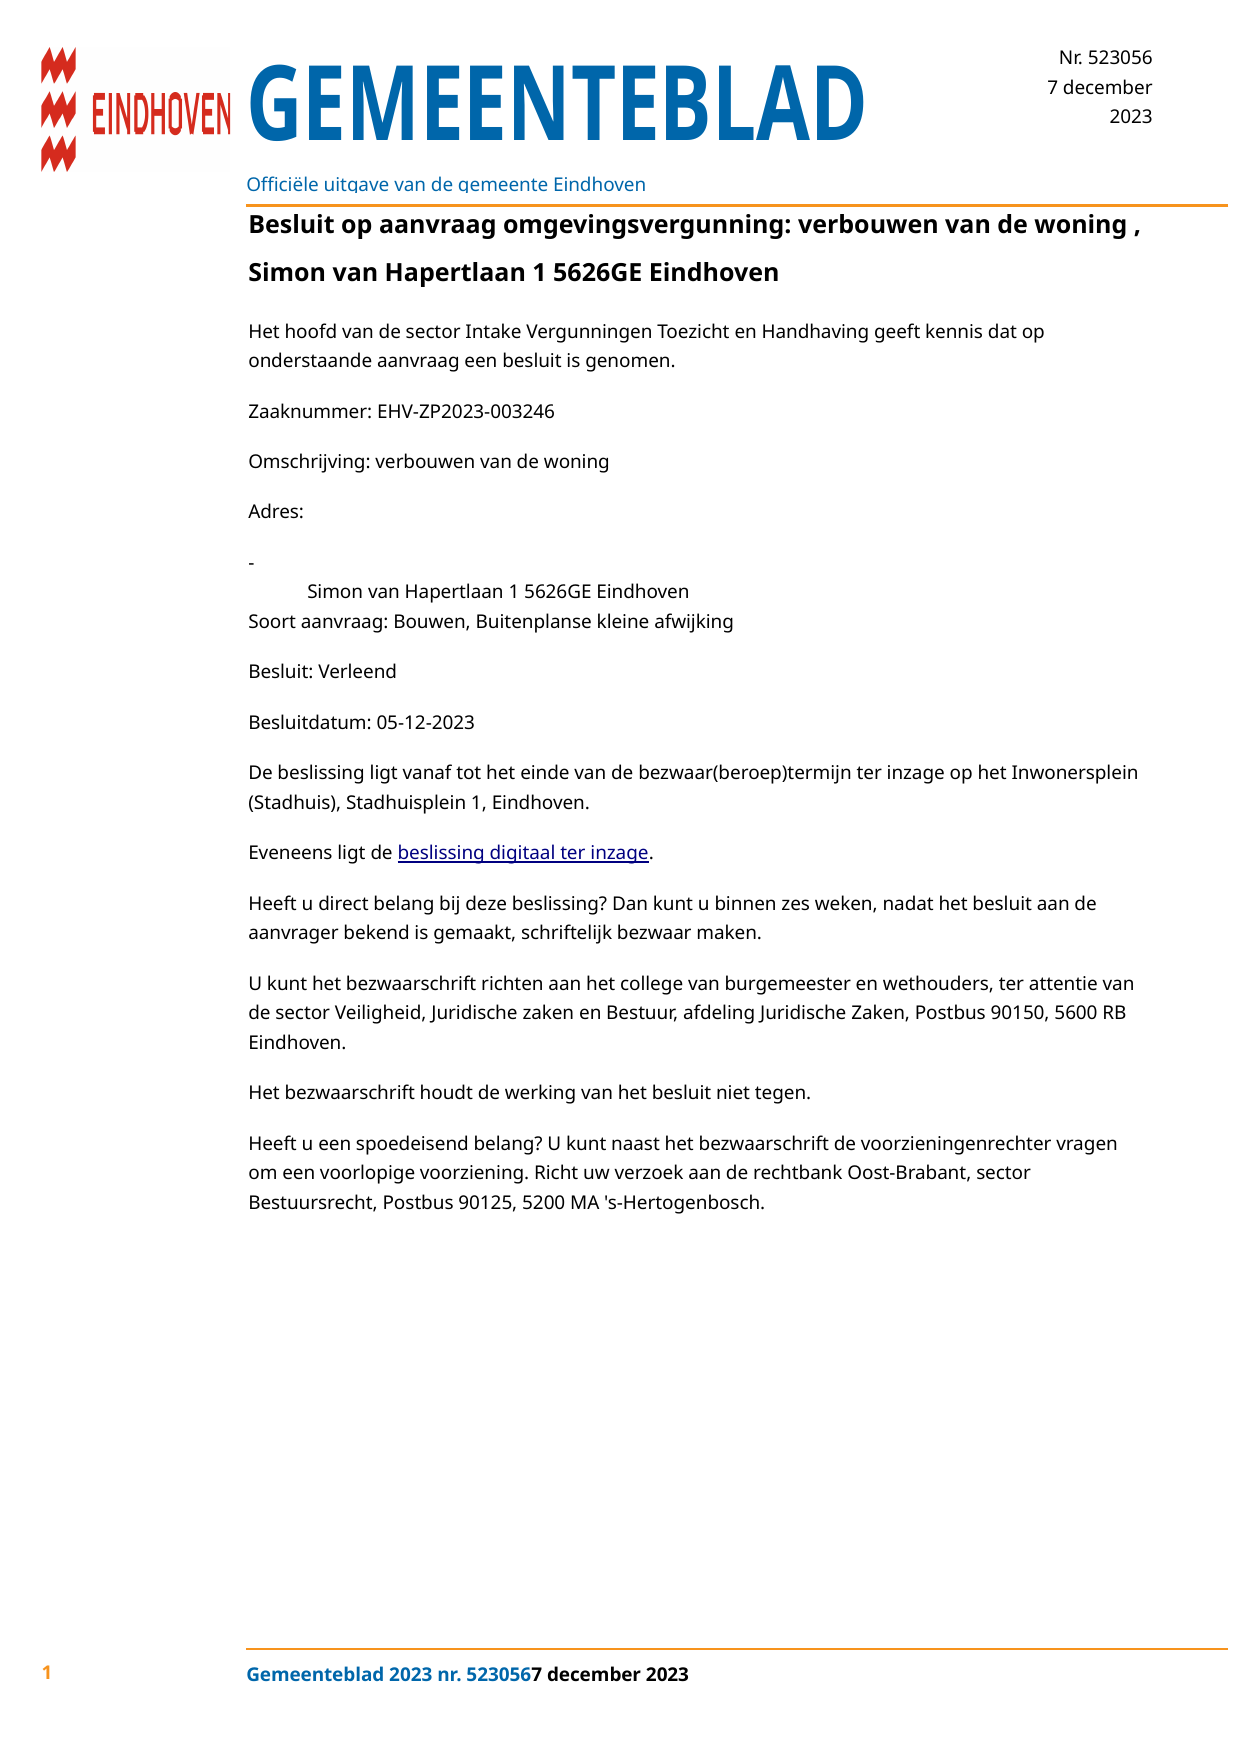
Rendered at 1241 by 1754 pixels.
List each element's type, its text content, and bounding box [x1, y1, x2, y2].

text Heeft u direct belang bij deze beslissing? Dan kunt u binnen zes weken, nadat het besluit aan de aanvrager bekend is gemaakt, schriftelijk bezwaar maken. [248, 890, 1152, 945]
text Eveneens ligt de beslissing digitaal ter inzage. [248, 839, 1152, 865]
text Omschrijving: verbouwen van de woning [248, 448, 1152, 474]
text Zaaknummer: EHV-ZP2023-003246 [248, 398, 1152, 424]
text Het bezwaarschrift houdt de werking van het besluit niet tegen. [248, 1079, 1152, 1105]
list Simon van Hapertlaan 1 5626GE Eindhoven [248, 579, 1152, 604]
text Adres: [248, 499, 1152, 524]
text Besluit op aanvraag omgevingsvergunning: verbouwen van de woning , Simon van Hapertlaan 1 5626GE Eindhoven [248, 207, 1152, 288]
text Besluitdatum: 05-12-2023 [248, 709, 1152, 735]
text De beslissing ligt vanaf tot het einde van de bezwaar(beroep)termijn ter inzage op het Inwonersplein (Stadhuis), Stadhuisplein 1, Eindhoven. [248, 759, 1152, 815]
text Het hoofd van de sector Intake Vergunningen Toezicht en Handhaving geeft kennis dat op onderstaande aanvraag een besluit is genomen. [248, 318, 1152, 373]
picture [41, 47, 231, 172]
text U kunt het bezwaarschrift richten aan het college van burgemeester en wethouders, ter attentie van de sector Veiligheid, Juridische zaken en Bestuur, afdeling Juridische Zaken, Postbus 90150, 5600 RB Eindhoven. [248, 970, 1152, 1055]
text Heeft u een spoedeisend belang? U kunt naast het bezwaarschrift de voorzieningenrechter vragen om een voorlopige voorziening. Richt uw verzoek aan de rechtbank Oost-Brabant, sector Bestuursrecht, Postbus 90125, 5200 MA 's-Hertogenbosch. [248, 1130, 1152, 1215]
text Soort aanvraag: Bouwen, Buitenplanse kleine afwijking [248, 608, 1152, 634]
text Besluit: Verleend [248, 659, 1152, 684]
